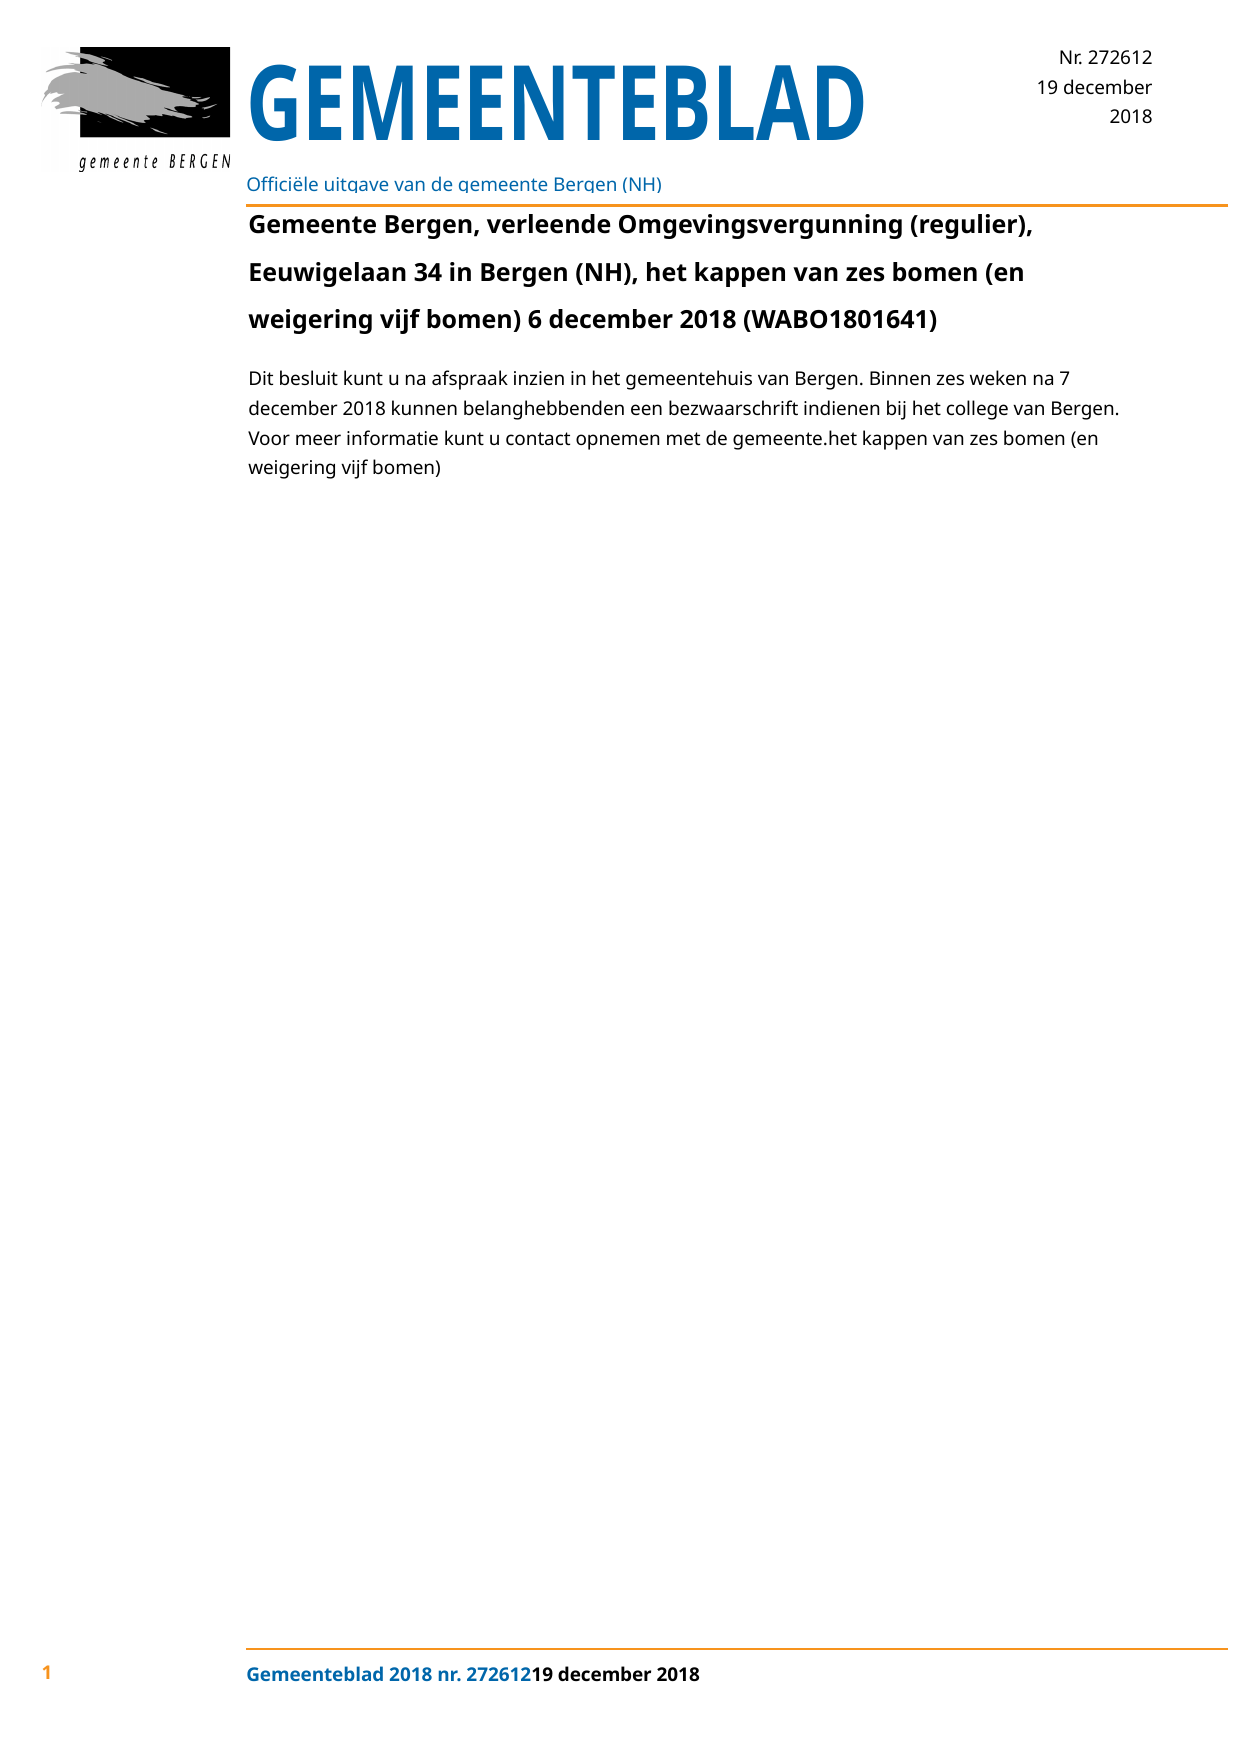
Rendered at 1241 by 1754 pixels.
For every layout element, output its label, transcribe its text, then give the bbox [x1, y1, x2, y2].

picture [41, 47, 231, 172]
text Gemeente Bergen, verleende Omgevingsvergunning (regulier), Eeuwigelaan 34 in Bergen (NH), het kappen van zes bomen (en weigering vijf bomen) 6 december 2018 (WABO1801641) [248, 207, 1152, 336]
text Dit besluit kunt u na afspraak inzien in het gemeentehuis van Bergen. Binnen zes weken na 7 december 2018 kunnen belanghebbenden een bezwaarschrift indienen bij het college van Bergen. Voor meer informatie kunt u contact opnemen met de gemeente.het kappen van zes bomen (en weigering vijf bomen) [248, 366, 1152, 480]
